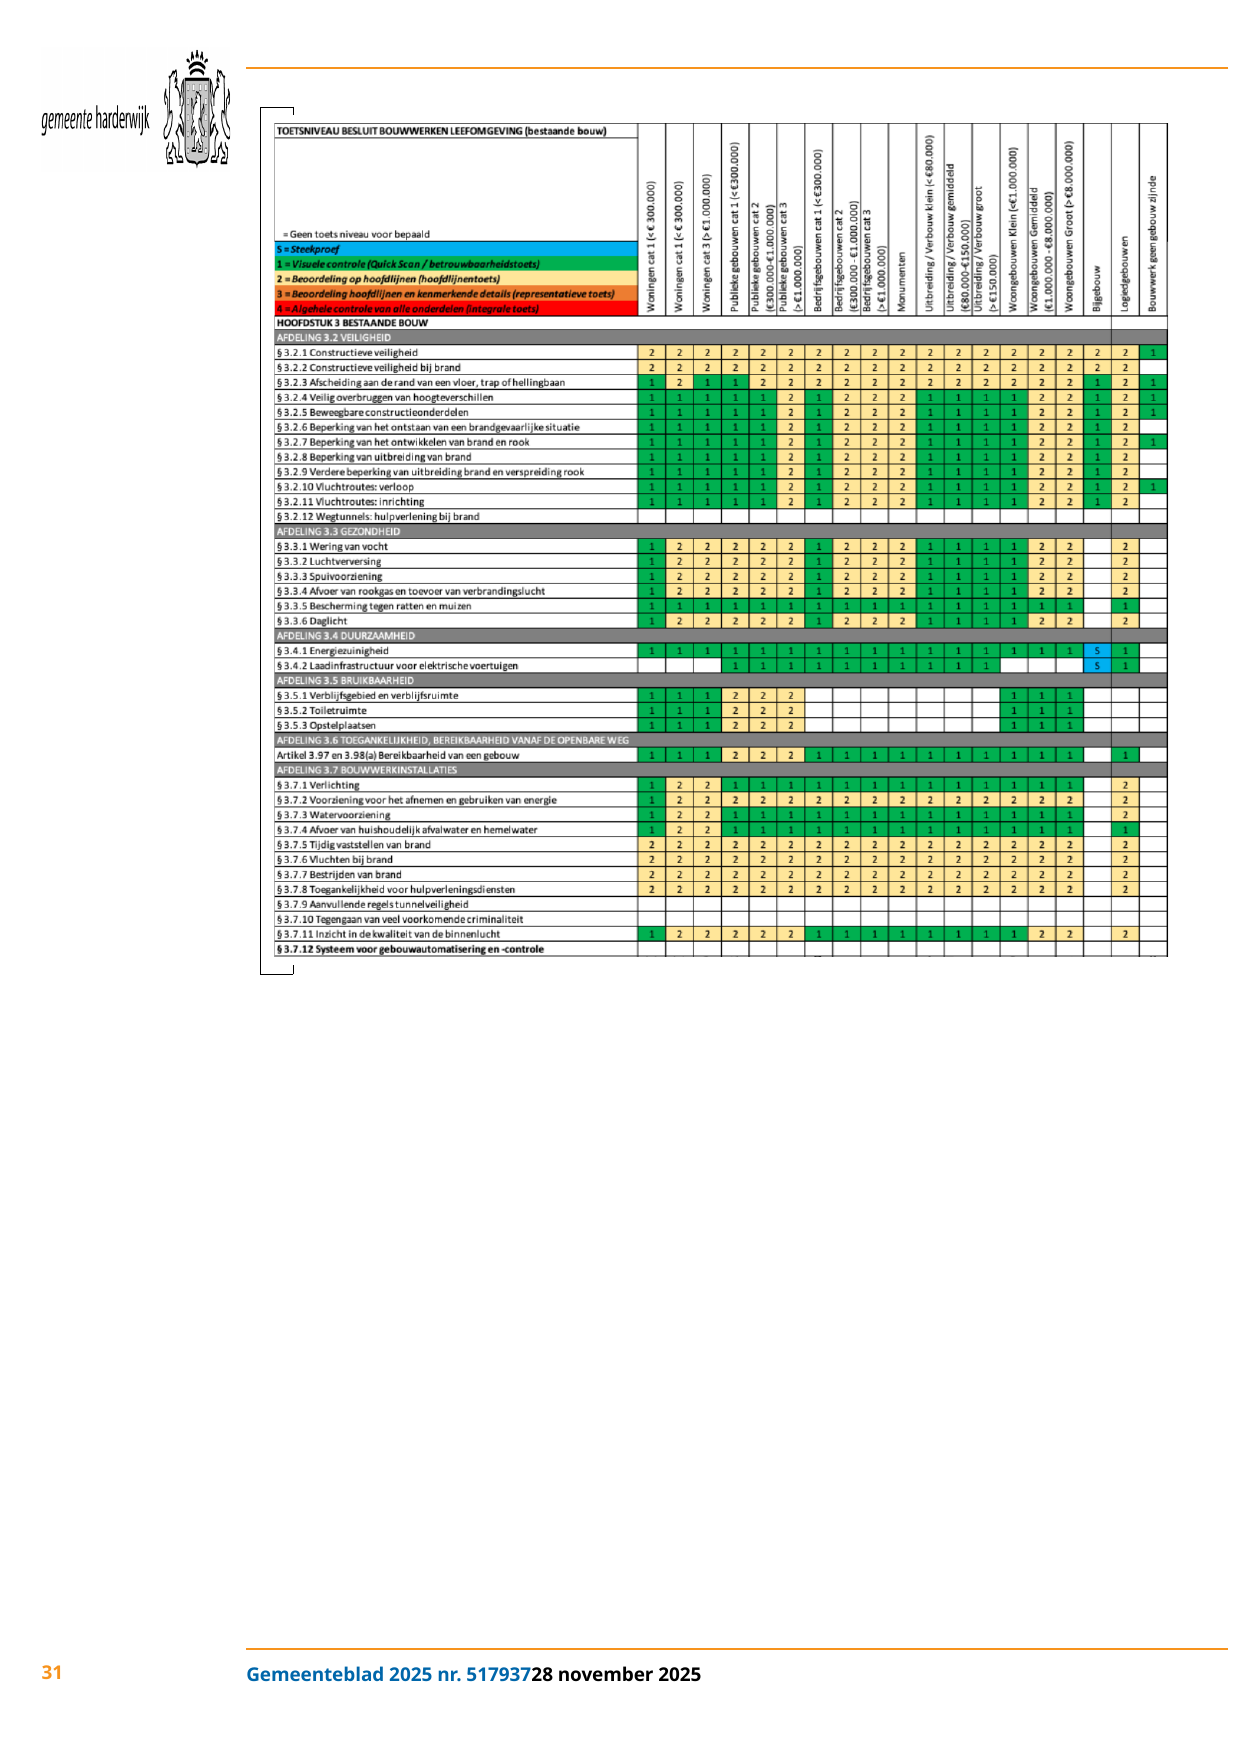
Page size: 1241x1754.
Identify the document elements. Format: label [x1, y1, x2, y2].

picture [268, 115, 1173, 965]
picture [41, 47, 231, 172]
